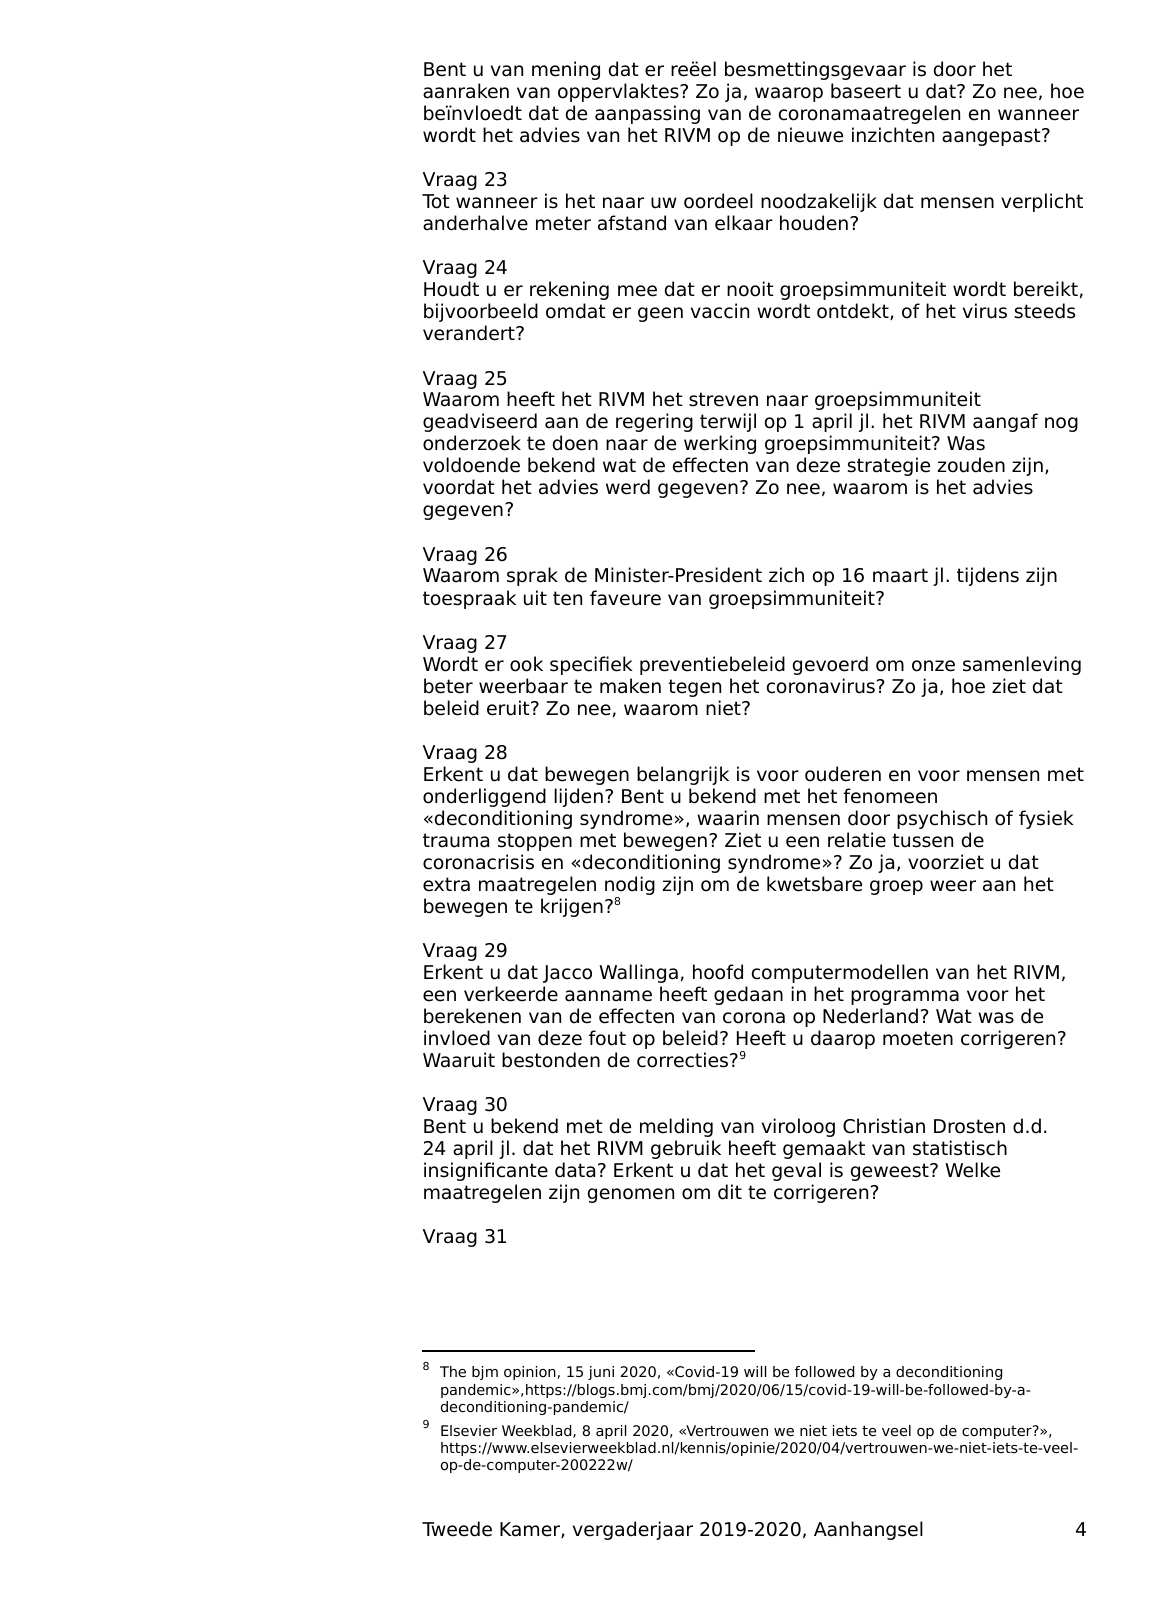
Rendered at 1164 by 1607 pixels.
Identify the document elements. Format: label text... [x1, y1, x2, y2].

text Vraag 30 [422, 1094, 1087, 1116]
text Vraag 24 [422, 257, 1087, 279]
text Vraag 29 [422, 940, 1087, 962]
text Wordt er ook specifiek preventiebeleid gevoerd om onze samenleving beter weerbaar te maken tegen het coronavirus? Zo ja, hoe ziet dat beleid eruit? Zo nee, waarom niet? [422, 653, 1087, 719]
text Vraag 28 [422, 742, 1087, 764]
text The bjm opinion, 15 juni 2020, «Covid-19 will be followed by a deconditioning pandemic»,https://blogs.bmj.com/bmj/2020/06/15/covid-19-will-be-followed-by-a-deconditioning-pandemic/ [422, 1360, 1087, 1416]
text Vraag 27 [422, 632, 1087, 653]
text Vraag 31 [422, 1226, 1087, 1248]
text Erkent u dat Jacco Wallinga, hoofd computer­modellen van het RIVM, een verkeerde aanname heeft gedaan in het programma voor het berekenen van de effecten van corona op Nederland? Wat was de invloed van deze fout op beleid? Heeft u daarop moeten corrigeren? Waaruit bestonden de correcties? [422, 962, 1087, 1072]
text Vraag 23 [422, 169, 1087, 191]
text Elsevier Weekblad, 8 april 2020, «Vertrouwen we niet iets te veel op de computer?», https://www.elsevierweekblad.nl/kennis/opinie/2020/04/vertrouwen-we-niet-iets-te-veel-op-de-computer-200222w/ [422, 1418, 1087, 1474]
text Waarom heeft het RIVM het streven naar groepsimmuniteit geadviseerd aan de regering terwijl op 1 april jl. het RIVM aangaf nog onderzoek te doen naar de werking groepsimmuniteit? Was voldoende bekend wat de effecten van deze strategie zouden zijn, voordat het advies werd gegeven? Zo nee, waarom is het advies gegeven? [422, 389, 1087, 521]
text Erkent u dat bewegen belangrijk is voor ouderen en voor mensen met onderliggend lijden? Bent u bekend met het fenomeen «deconditioning syndrome», waarin mensen door psychisch of fysiek trauma stoppen met bewegen? Ziet u een relatie tussen de coronacrisis en «deconditioning syndrome»? Zo ja, voorziet u dat extra maatregelen nodig zijn om de kwetsbare groep weer aan het bewegen te krijgen? [422, 764, 1087, 917]
text Bent u bekend met de melding van viroloog Christian Drosten d.d. 24 april jl. dat het RIVM gebruik heeft gemaakt van statistisch insignificante data? Erkent u dat het geval is geweest? Welke maatregelen zijn genomen om dit te corrigeren? [422, 1116, 1087, 1204]
text Vraag 26 [422, 543, 1087, 565]
text Bent u van mening dat er reëel besmettingsgevaar is door het aanraken van oppervlaktes? Zo ja, waarop baseert u dat? Zo nee, hoe beïnvloedt dat de aanpassing van de coronamaatregelen en wanneer wordt het advies van het RIVM op de nieuwe inzichten aangepast? [422, 59, 1087, 147]
text Vraag 25 [422, 367, 1087, 389]
text Tot wanneer is het naar uw oordeel noodzakelijk dat mensen verplicht anderhalve meter afstand van elkaar houden? [422, 191, 1087, 235]
text Waarom sprak de Minister-President zich op 16 maart jl. tijdens zijn toespraak uit ten faveure van groepsimmuniteit? [422, 565, 1087, 609]
text Houdt u er rekening mee dat er nooit groepsimmuniteit wordt bereikt, bijvoorbeeld omdat er geen vaccin wordt ontdekt, of het virus steeds verandert? [422, 279, 1087, 345]
